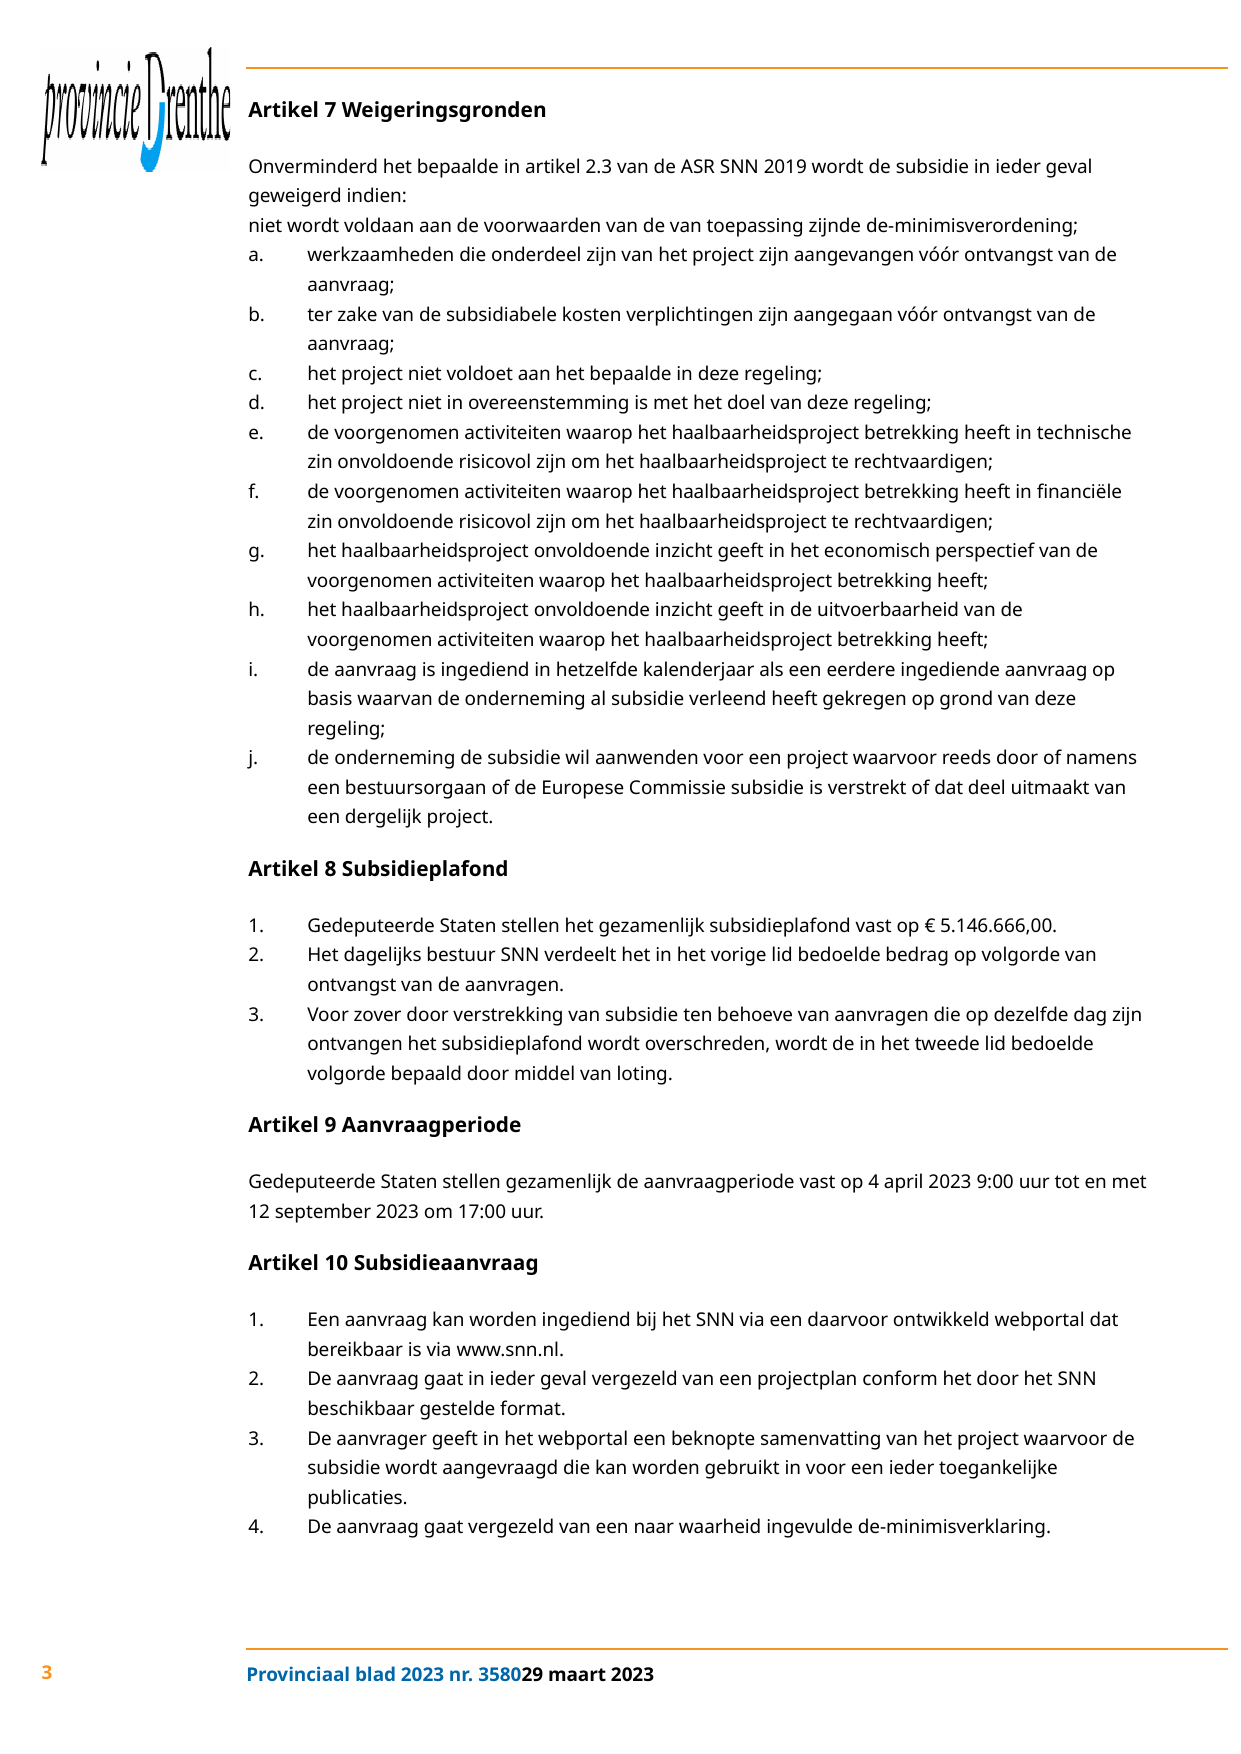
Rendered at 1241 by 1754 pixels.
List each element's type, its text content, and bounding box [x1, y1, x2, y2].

list het haalbaarheidsproject onvoldoende inzicht geeft in de uitvoerbaarheid van de voorgenomen activiteiten waarop het haalbaarheidsproject betrekking heeft; [248, 597, 1152, 652]
list de voorgenomen activiteiten waarop het haalbaarheidsproject betrekking heeft in financiële zin onvoldoende risicovol zijn om het haalbaarheidsproject te rechtvaardigen; [248, 478, 1152, 533]
list het project niet voldoet aan het bepaalde in deze regeling; [248, 360, 1152, 386]
text Artikel 8 Subsidieplafond [248, 854, 1152, 882]
list Voor zover door verstrekking van subsidie ten behoeve van aanvragen die op dezelfde dag zijn ontvangen het subsidieplafond wordt overschreden, wordt de in het tweede lid bedoelde volgorde bepaald door middel van loting. [248, 1001, 1152, 1086]
list het haalbaarheidsproject onvoldoende inzicht geeft in het economisch perspectief van de voorgenomen activiteiten waarop het haalbaarheidsproject betrekking heeft; [248, 537, 1152, 593]
text Gedeputeerde Staten stellen gezamenlijk de aanvraagperiode vast op 4 april 2023 9:00 uur tot en met 12 september 2023 om 17:00 uur. [248, 1168, 1152, 1224]
text niet wordt voldaan aan de voorwaarden van de van toepassing zijnde de-minimisverordening; [248, 212, 1152, 238]
list de aanvraag is ingediend in hetzelfde kalenderjaar als een eerdere ingediende aanvraag op basis waarvan de onderneming al subsidie verleend heeft gekregen op grond van deze regeling; [248, 656, 1152, 741]
list De aanvraag gaat in ieder geval vergezeld van een projectplan conform het door het SNN beschikbaar gestelde format. [248, 1366, 1152, 1421]
list de onderneming de subsidie wil aanwenden voor een project waarvoor reeds door of namens een bestuursorgaan of de Europese Commissie subsidie is verstrekt of dat deel uitmaakt van een dergelijk project. [248, 744, 1152, 829]
text Onverminderd het bepaalde in artikel 2.3 van de ASR SNN 2019 wordt de subsidie in ieder geval geweigerd indien: [248, 153, 1152, 208]
list ter zake van de subsidiabele kosten verplichtingen zijn aangegaan vóór ontvangst van de aanvraag; [248, 301, 1152, 356]
list de voorgenomen activiteiten waarop het haalbaarheidsproject betrekking heeft in technische zin onvoldoende risicovol zijn om het haalbaarheidsproject te rechtvaardigen; [248, 419, 1152, 474]
list het project niet in overeenstemming is met het doel van deze regeling; [248, 389, 1152, 415]
list Gedeputeerde Staten stellen het gezamenlijk subsidieplafond vast op € 5.146.666,00. [248, 912, 1152, 938]
picture [41, 47, 231, 172]
list De aanvrager geeft in het webportal een beknopte samenvatting van het project waarvoor de subsidie wordt aangevraagd die kan worden gebruikt in voor een ieder toegankelijke publicaties. [248, 1425, 1152, 1510]
list Een aanvraag kan worden ingediend bij het SNN via een daarvoor ontwikkeld webportal dat bereikbaar is via www.snn.nl. [248, 1306, 1152, 1362]
text Artikel 7 Weigeringsgronden [248, 95, 1152, 123]
list Het dagelijks bestuur SNN verdeelt het in het vorige lid bedoelde bedrag op volgorde van ontvangst van de aanvragen. [248, 942, 1152, 997]
list De aanvraag gaat vergezeld van een naar waarheid ingevulde de-minimisverklaring. [248, 1513, 1152, 1539]
text Artikel 10 Subsidieaanvraag [248, 1248, 1152, 1277]
list werkzaamheden die onderdeel zijn van het project zijn aangevangen vóór ontvangst van de aanvraag; [248, 242, 1152, 297]
text Artikel 9 Aanvraagperiode [248, 1110, 1152, 1139]
